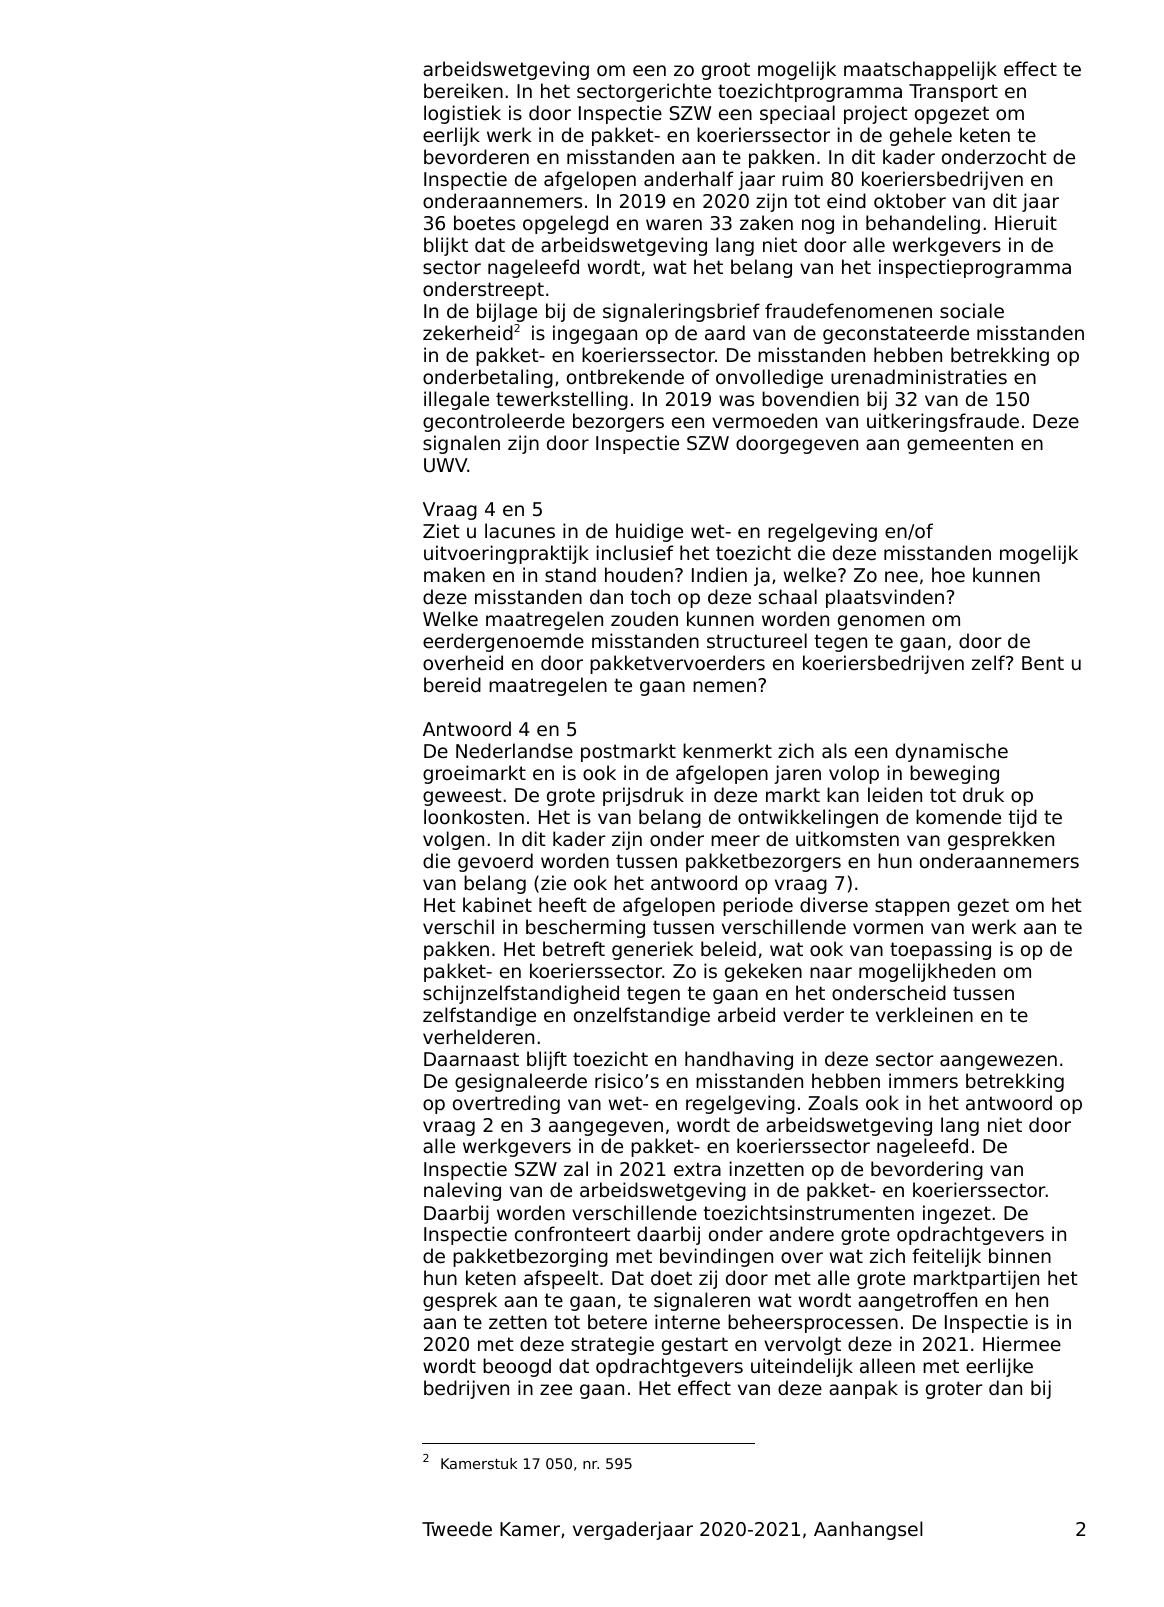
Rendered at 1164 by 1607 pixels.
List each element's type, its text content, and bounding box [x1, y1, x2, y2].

text Het kabinet heeft de afgelopen periode diverse stappen gezet om het verschil in bescherming tussen verschillende vormen van werk aan te pakken. Het betreft generiek beleid, wat ook van toepassing is op de pakket- en koerierssector. Zo is gekeken naar mogelijkheden om schijnzelfstandigheid tegen te gaan en het onderscheid tussen zelfstandige en onzelfstandige arbeid verder te verkleinen en te verhelderen. [422, 895, 1087, 1048]
text Daarnaast blijft toezicht en handhaving in deze sector aangewezen. De gesignaleerde risico’s en misstanden hebben immers betrekking op overtreding van wet- en regelgeving. Zoals ook in het antwoord op vraag 2 en 3 aangegeven, wordt de arbeidswetgeving lang niet door alle werkgevers in de pakket- en koerierssector nageleefd. De Inspectie SZW zal in 2021 extra inzetten op de bevordering van naleving van de arbeidswetgeving in de pakket- en koerierssector. Daarbij worden verschillende toezichtsinstrumenten ingezet. De Inspectie confronteert daarbij onder andere grote opdrachtgevers in de pakketbezorging met bevindingen over wat zich feitelijk binnen hun keten afspeelt. Dat doet zij door met alle grote marktpartijen het gesprek aan te gaan, te signaleren wat wordt aangetroffen en hen aan te zetten tot betere interne beheersprocessen. De Inspectie is in 2020 met deze strategie gestart en vervolgt deze in 2021. Hiermee wordt beoogd dat opdrachtgevers uiteindelijk alleen met eerlijke bedrijven in zee gaan. Het effect van deze aanpak is groter dan bij [422, 1048, 1087, 1400]
text arbeidswetgeving om een zo groot mogelijk maatschappelijk effect te bereiken. In het sectorgerichte toezichtprogramma Transport en logistiek is door Inspectie SZW een speciaal project opgezet om eerlijk werk in de pakket- en koerierssector in de gehele keten te bevorderen en misstanden aan te pakken. In dit kader onderzocht de Inspectie de afgelopen anderhalf jaar ruim 80 koeriersbedrijven en onderaannemers. In 2019 en 2020 zijn tot eind oktober van dit jaar 36 boetes opgelegd en waren 33 zaken nog in behandeling. Hieruit blijkt dat de arbeidswetgeving lang niet door alle werkgevers in de sector nageleefd wordt, wat het belang van het inspectieprogramma onderstreept. [422, 59, 1087, 301]
text Ziet u lacunes in de huidige wet- en regelgeving en/of uitvoeringpraktijk inclusief het toezicht die deze misstanden mogelijk maken en in stand houden? Indien ja, welke? Zo nee, hoe kunnen deze misstanden dan toch op deze schaal plaatsvinden? [422, 521, 1087, 609]
text De Nederlandse postmarkt kenmerkt zich als een dynamische groeimarkt en is ook in de afgelopen jaren volop in beweging geweest. De grote prijsdruk in deze markt kan leiden tot druk op loonkosten. Het is van belang de ontwikkelingen de komende tijd te volgen. In dit kader zijn onder meer de uitkomsten van gesprekken die gevoerd worden tussen pakketbezorgers en hun onderaannemers van belang (zie ook het antwoord op vraag 7). [422, 741, 1087, 895]
text Antwoord 4 en 5 [422, 719, 1087, 741]
text Kamerstuk 17 050, nr. 595 [422, 1452, 1087, 1474]
text Vraag 4 en 5 [422, 499, 1087, 521]
text Welke maatregelen zouden kunnen worden genomen om eerdergenoemde misstanden structureel tegen te gaan, door de overheid en door pakketvervoerders en koeriersbedrijven zelf? Bent u bereid maatregelen te gaan nemen? [422, 609, 1087, 697]
text In de bijlage bij de signaleringsbrief fraudefenomenen sociale zekerheid is ingegaan op de aard van de geconstateerde misstanden in de pakket- en koerierssector. De misstanden hebben betrekking op onderbetaling, ontbrekende of onvolledige urenadministraties en illegale tewerkstelling. In 2019 was bovendien bij 32 van de 150 gecontroleerde bezorgers een vermoeden van uitkeringsfraude. Deze signalen zijn door Inspectie SZW doorgegeven aan gemeenten en UWV. [422, 301, 1087, 477]
